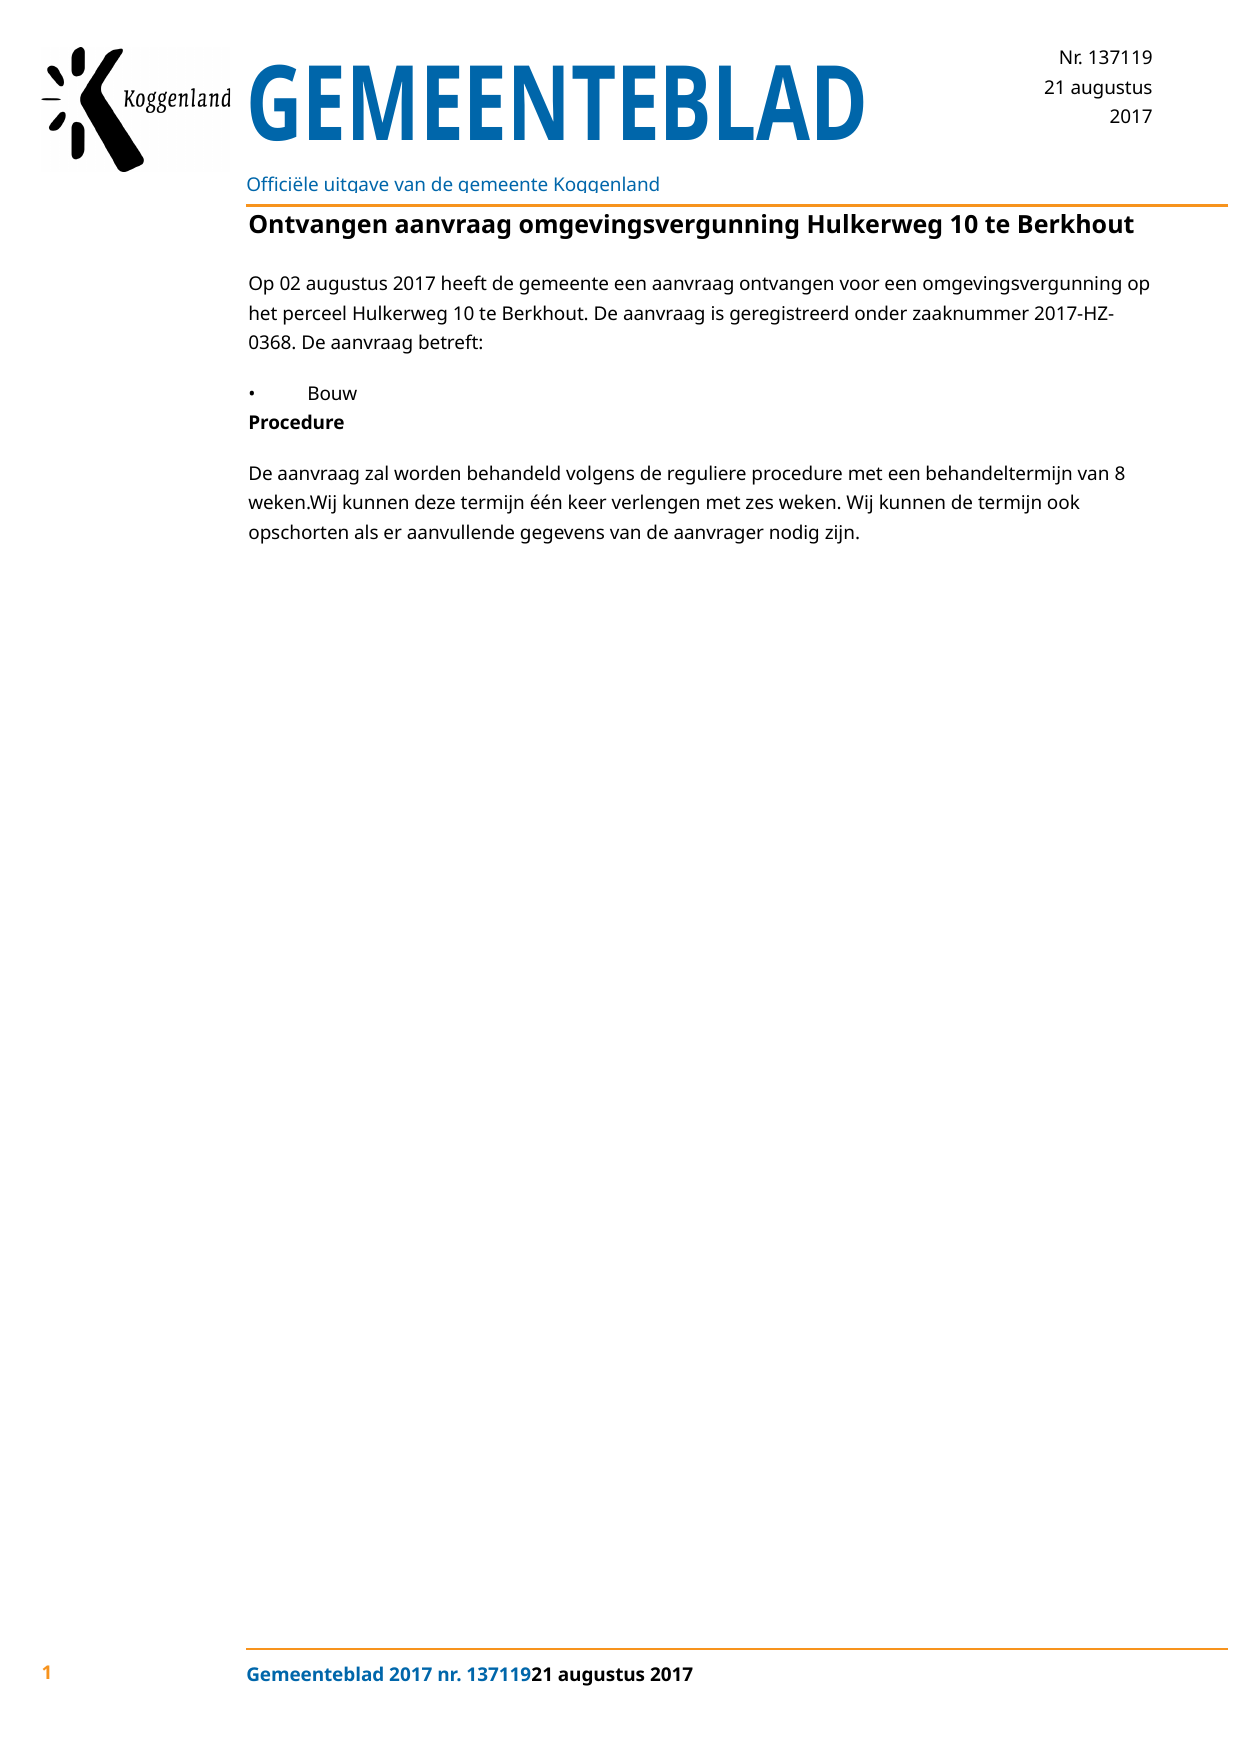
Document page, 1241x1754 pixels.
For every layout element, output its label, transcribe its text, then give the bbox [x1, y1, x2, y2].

text Ontvangen aanvraag omgevingsvergunning Hulkerweg 10 te Berkhout [248, 207, 1152, 241]
list Bouw [248, 380, 1152, 406]
picture [41, 47, 231, 172]
text Procedure [248, 409, 1152, 435]
text Op 02 augustus 2017 heeft de gemeente een aanvraag ontvangen voor een omgevingsvergunning op het perceel Hulkerweg 10 te Berkhout. De aanvraag is geregistreerd onder zaaknummer 2017-HZ-0368. De aanvraag betreft: [248, 270, 1152, 355]
text De aanvraag zal worden behandeld volgens de reguliere procedure met een behandeltermijn van 8 weken.Wij kunnen deze termijn één keer verlengen met zes weken. Wij kunnen de termijn ook opschorten als er aanvullende gegevens van de aanvrager nodig zijn. [248, 460, 1152, 545]
